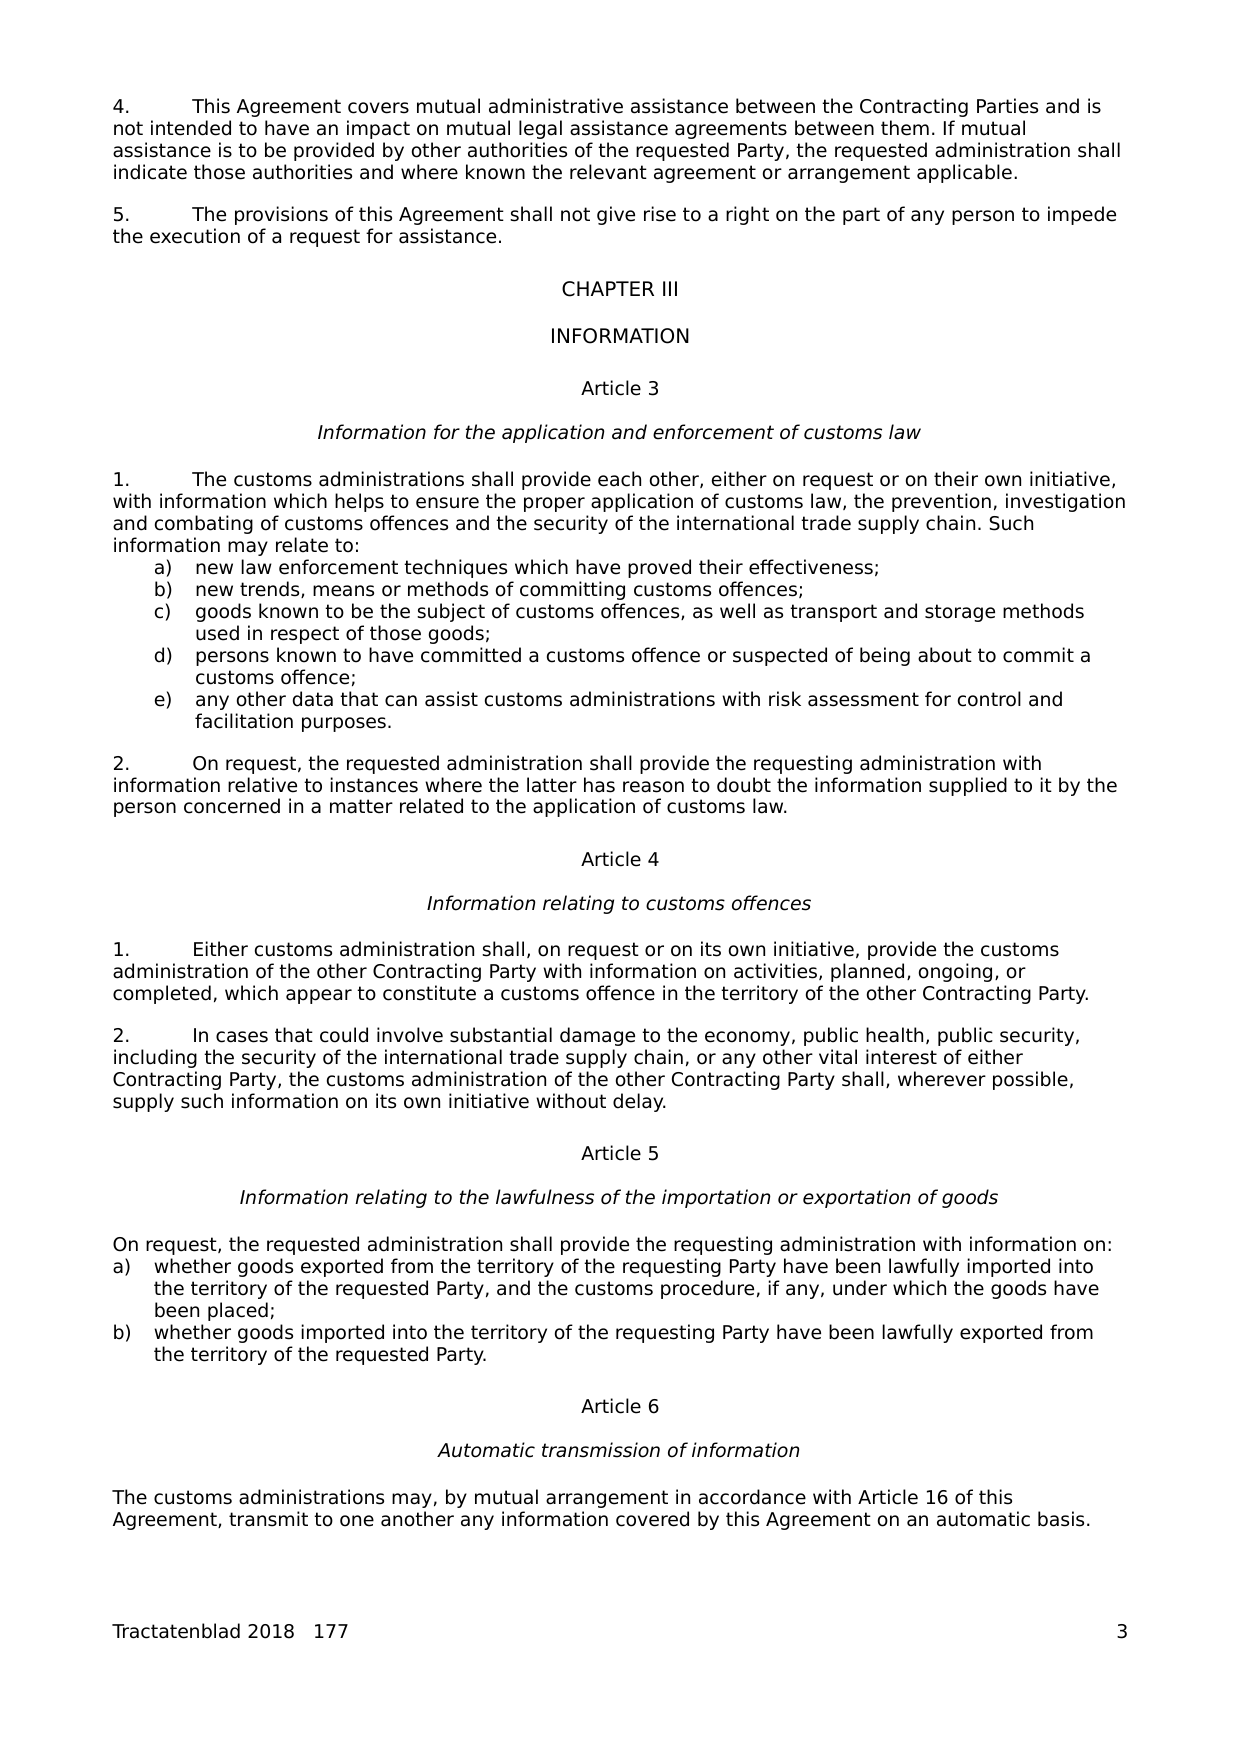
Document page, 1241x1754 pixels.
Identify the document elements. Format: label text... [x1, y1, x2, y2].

text On request, the requested administration shall provide the requesting administration with information on: [112, 1234, 1128, 1256]
subtitle Article 3 Information for the application and enforcement of customs law [112, 378, 1128, 444]
text a) new law enforcement techniques which have proved their effectiveness; [153, 557, 1128, 579]
subtitle Article 5 Information relating to the lawfulness of the importation or exportation of goods [112, 1143, 1128, 1209]
text 2. In cases that could involve substantial damage to the economy, public health, public security, including the security of the international trade supply chain, or any other vital interest of either Contracting Party, the customs administration of the other Contracting Party shall, wherever possible, supply such information on its own initiative without delay. [112, 1025, 1128, 1113]
text 1. The customs administrations shall provide each other, either on request or on their own initiative, with information which helps to ensure the proper application of customs law, the prevention, investigation and combating of customs offences and the security of the international trade supply chain. Such information may relate to: [112, 469, 1128, 557]
text b) new trends, means or methods of committing customs offences; [153, 579, 1128, 601]
subtitle CHAPTER III INFORMATION [112, 278, 1128, 348]
text 2. On request, the requested administration shall provide the requesting administration with information relative to instances where the latter has reason to doubt the information supplied to it by the person concerned in a matter related to the application of customs law. [112, 752, 1128, 818]
text e) any other data that can assist customs administrations with risk assessment for control and facilitation purposes. [153, 688, 1128, 732]
text The customs administrations may, by mutual arrangement in accordance with Article 16 of this Agreement, transmit to one another any information covered by this Agreement on an automatic basis. [112, 1487, 1128, 1531]
text 1. Either customs administration shall, on request or on its own initiative, provide the customs administration of the other Contracting Party with information on activities, planned, ongoing, or completed, which appear to constitute a customs offence in the territory of the other Contracting Party. [112, 939, 1128, 1005]
text a) whether goods exported from the territory of the requesting Party have been lawfully imported into the territory of the requested Party, and the customs procedure, if any, under which the goods have been placed; [112, 1256, 1128, 1322]
text 4. This Agreement covers mutual administrative assistance between the Contracting Parties and is not intended to have an impact on mutual legal assistance agreements between them. If mutual assistance is to be provided by other authorities of the requested Party, the requested administration shall indicate those authorities and where known the relevant agreement or arrangement applicable. [112, 96, 1128, 184]
subtitle Article 6 Automatic transmission of information [112, 1396, 1128, 1462]
text d) persons known to have committed a customs offence or suspected of being about to commit a customs offence; [153, 644, 1128, 688]
text 5. The provisions of this Agreement shall not give rise to a right on the part of any person to impede the execution of a request for assistance. [112, 204, 1128, 248]
text c) goods known to be the subject of customs offences, as well as transport and storage methods used in respect of those goods; [153, 601, 1128, 644]
text b) whether goods imported into the territory of the requesting Party have been lawfully exported from the territory of the requested Party. [112, 1322, 1128, 1366]
subtitle Article 4 Information relating to customs offences [112, 848, 1128, 914]
